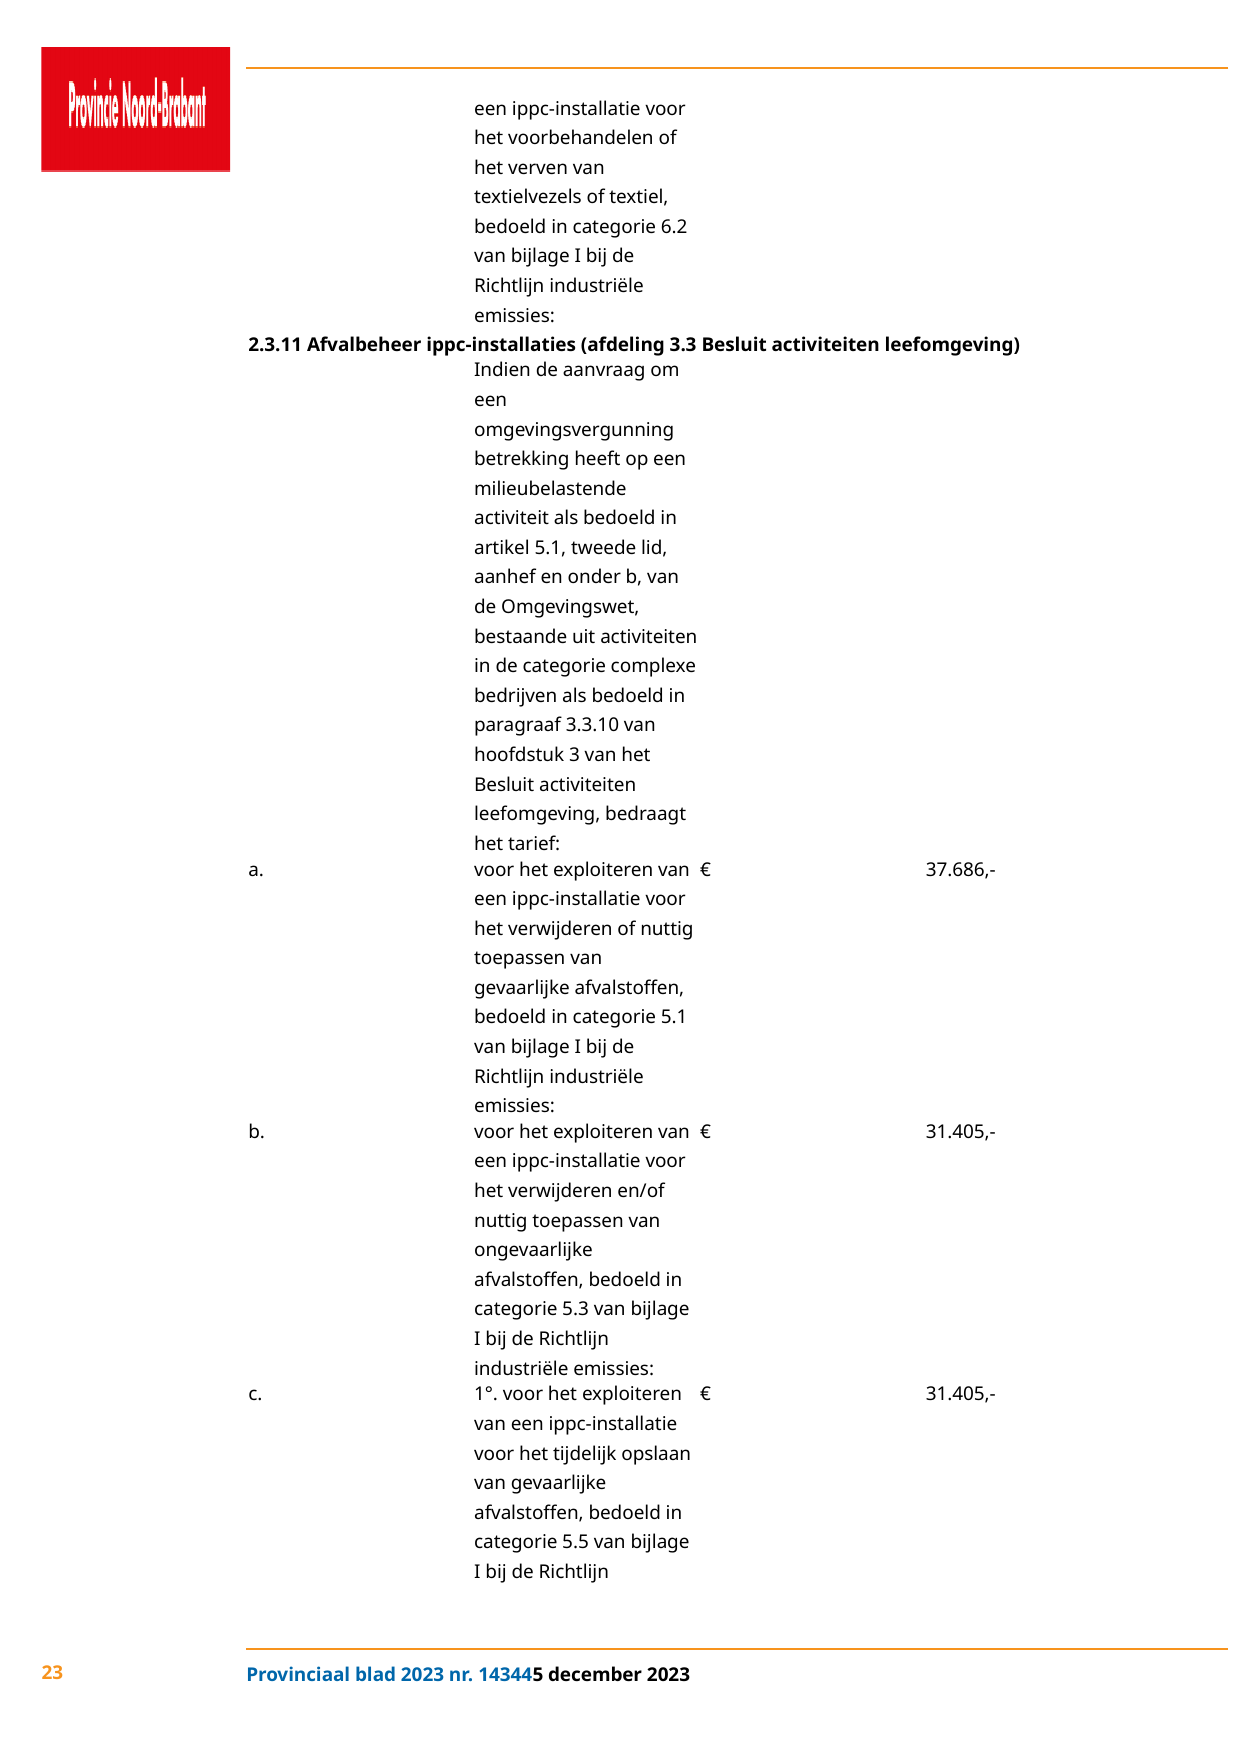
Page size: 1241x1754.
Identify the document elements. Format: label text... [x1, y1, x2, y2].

table_cell 37.686,- [926, 856, 1152, 1118]
table_cell 31.405,- [926, 1118, 1152, 1381]
table_cell een ippc-installatie voor het voorbehandelen of het verven van textielvezels of textiel, bedoeld in categorie 6.2 van bijlage I bij de Richtlijn industriële emissies: [474, 95, 700, 328]
table_cell 31.405,- [926, 1381, 1152, 1584]
table_cell b. [248, 1118, 474, 1381]
table_cell voor het exploiteren van een ippc-installatie voor het verwijderen of nuttig toepassen van gevaarlijke afvalstoffen, bedoeld in categorie 5.1 van bijlage I bij de Richtlijn industriële emissies: [474, 856, 700, 1118]
table_cell voor het exploiteren van een ippc-installatie voor het verwijderen en/of nuttig toepassen van ongevaarlijke afvalstoffen, bedoeld in categorie 5.3 van bijlage I bij de Richtlijn industriële emissies: [474, 1118, 700, 1381]
table_cell a. [248, 856, 474, 1118]
table_cell € [700, 1381, 926, 1584]
table_cell [926, 357, 1152, 856]
table_cell [700, 357, 926, 856]
table_cell [700, 95, 926, 328]
table_cell [926, 95, 1152, 328]
table_cell Indien de aanvraag om een omgevingsvergunning betrekking heeft op een milieubelastende activiteit als bedoeld in artikel 5.1, tweede lid, aanhef en onder b, van de Omgevingswet, bestaande uit activiteiten in de categorie complexe bedrijven als bedoeld in paragraaf 3.3.10 van hoofdstuk 3 van het Besluit activiteiten leefomgeving, bedraagt het tarief: [474, 357, 700, 856]
table_cell [248, 95, 474, 328]
table_cell 1°. voor het exploiteren van een ippc-installatie voor het tijdelijk opslaan van gevaarlijke afvalstoffen, bedoeld in categorie 5.5 van bijlage I bij de Richtlijn [474, 1381, 700, 1584]
table_cell c. [248, 1381, 474, 1584]
table_cell [248, 357, 474, 856]
table_header 2.3.11 Afvalbeheer ippc-installaties (afdeling 3.3 Besluit activiteiten leefomgeving) [248, 331, 1152, 357]
table_cell € [700, 1118, 926, 1381]
table_cell € [700, 856, 926, 1118]
picture [41, 47, 231, 172]
